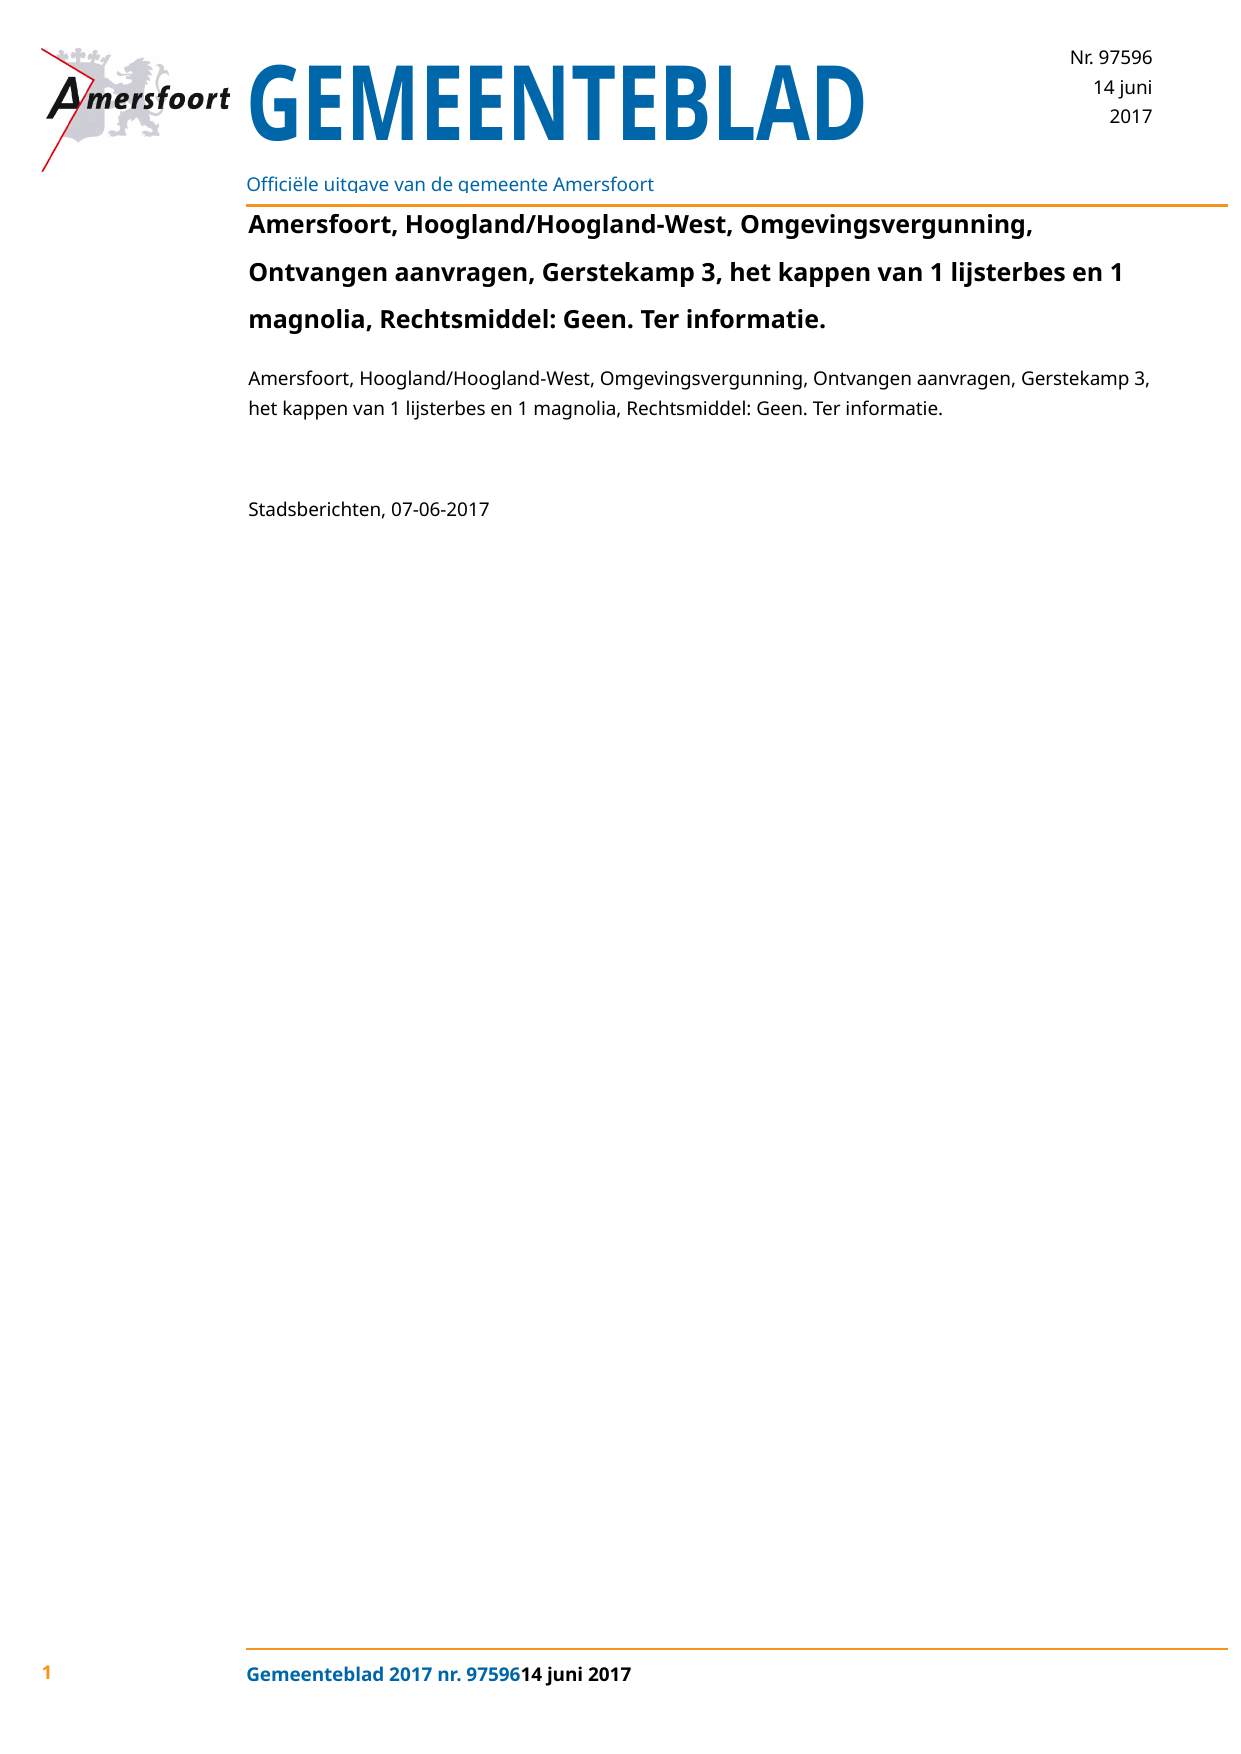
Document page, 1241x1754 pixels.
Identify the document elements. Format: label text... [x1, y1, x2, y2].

text Amersfoort, Hoogland/Hoogland-West, Omgevingsvergunning, Ontvangen aanvragen, Gerstekamp 3, het kappen van 1 lijsterbes en 1 magnolia, Rechtsmiddel: Geen. Ter informatie. [248, 207, 1152, 336]
text Stadsberichten, 07-06-2017 [248, 496, 1152, 522]
text Amersfoort, Hoogland/Hoogland-West, Omgevingsvergunning, Ontvangen aanvragen, Gerstekamp 3, het kappen van 1 lijsterbes en 1 magnolia, Rechtsmiddel: Geen. Ter informatie. [248, 366, 1152, 421]
picture [41, 47, 231, 172]
